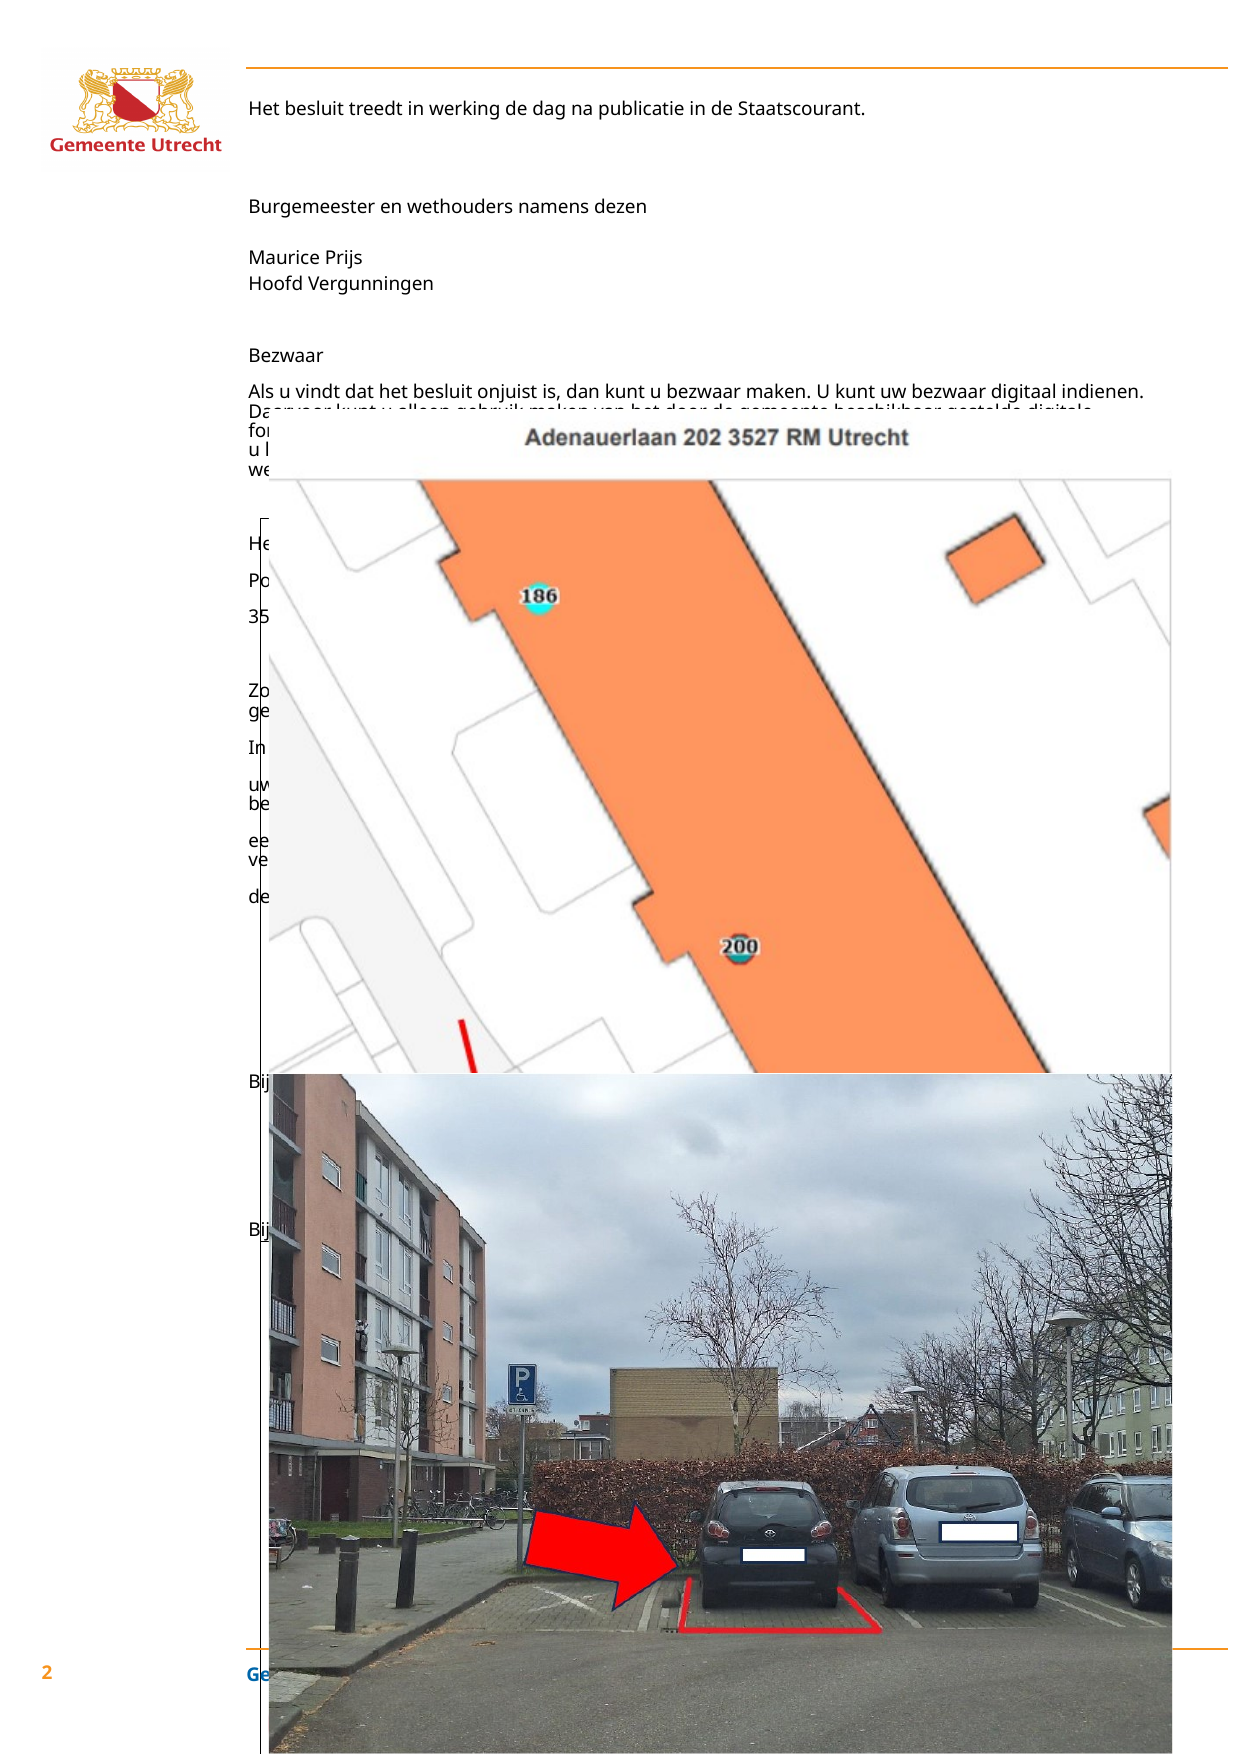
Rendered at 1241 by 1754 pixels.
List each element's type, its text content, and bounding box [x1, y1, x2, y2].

text Burgemeester en wethouders namens dezen [248, 193, 1152, 219]
picture [41, 47, 231, 172]
text Hoofd Vergunningen [248, 270, 1152, 296]
picture [268, 409, 1173, 1754]
text Als u vindt dat het besluit onjuist is, dan kunt u bezwaar maken. U kunt uw bezwaar digitaal indienen. Daarvoor kunt u alleen gebruik maken van het door de gemeente beschikbaar gestelde digitale formulier. Dit vindt u op www.utrecht.nl/bezwaar. U kunt het bezwaar niet per e-mail indienen. Maakt u liever per brief bezwaar, dan kunt u uw bezwaarschrift sturen aan het College van burgemeester en wethouders. [248, 383, 1152, 480]
text Maurice Prijs [248, 244, 1152, 270]
text Het besluit treedt in werking de dag na publicatie in de Staatscourant. [248, 95, 1152, 121]
text Bezwaar [248, 347, 1152, 366]
